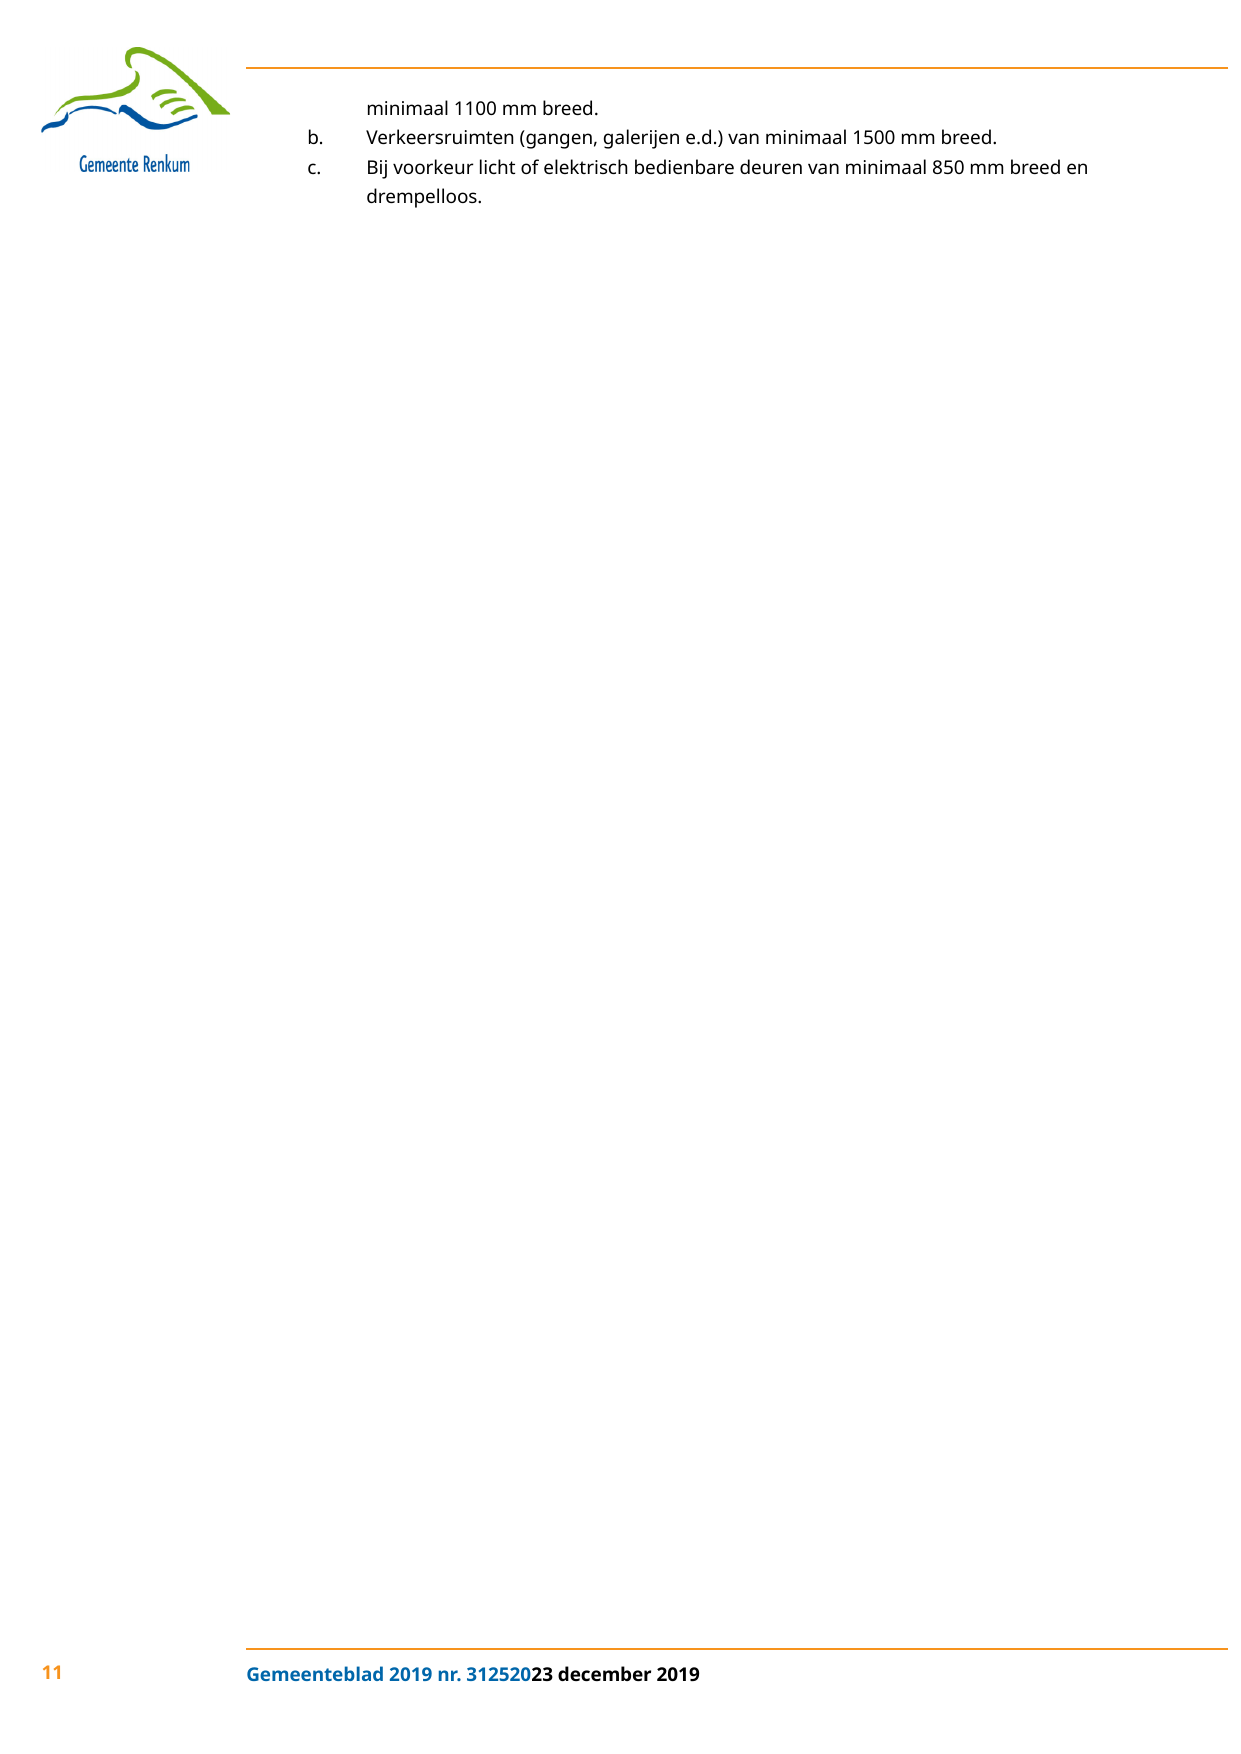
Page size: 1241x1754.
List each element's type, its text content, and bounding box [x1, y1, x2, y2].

list Verkeersruimten (gangen, galerijen e.d.) van minimaal 1500 mm breed. [307, 124, 1152, 150]
list Bij voorkeur licht of elektrisch bedienbare deuren van minimaal 850 mm breed en drempelloos. [307, 154, 1152, 209]
picture [41, 47, 231, 172]
list minimaal 1100 mm breed. [307, 95, 1152, 121]
